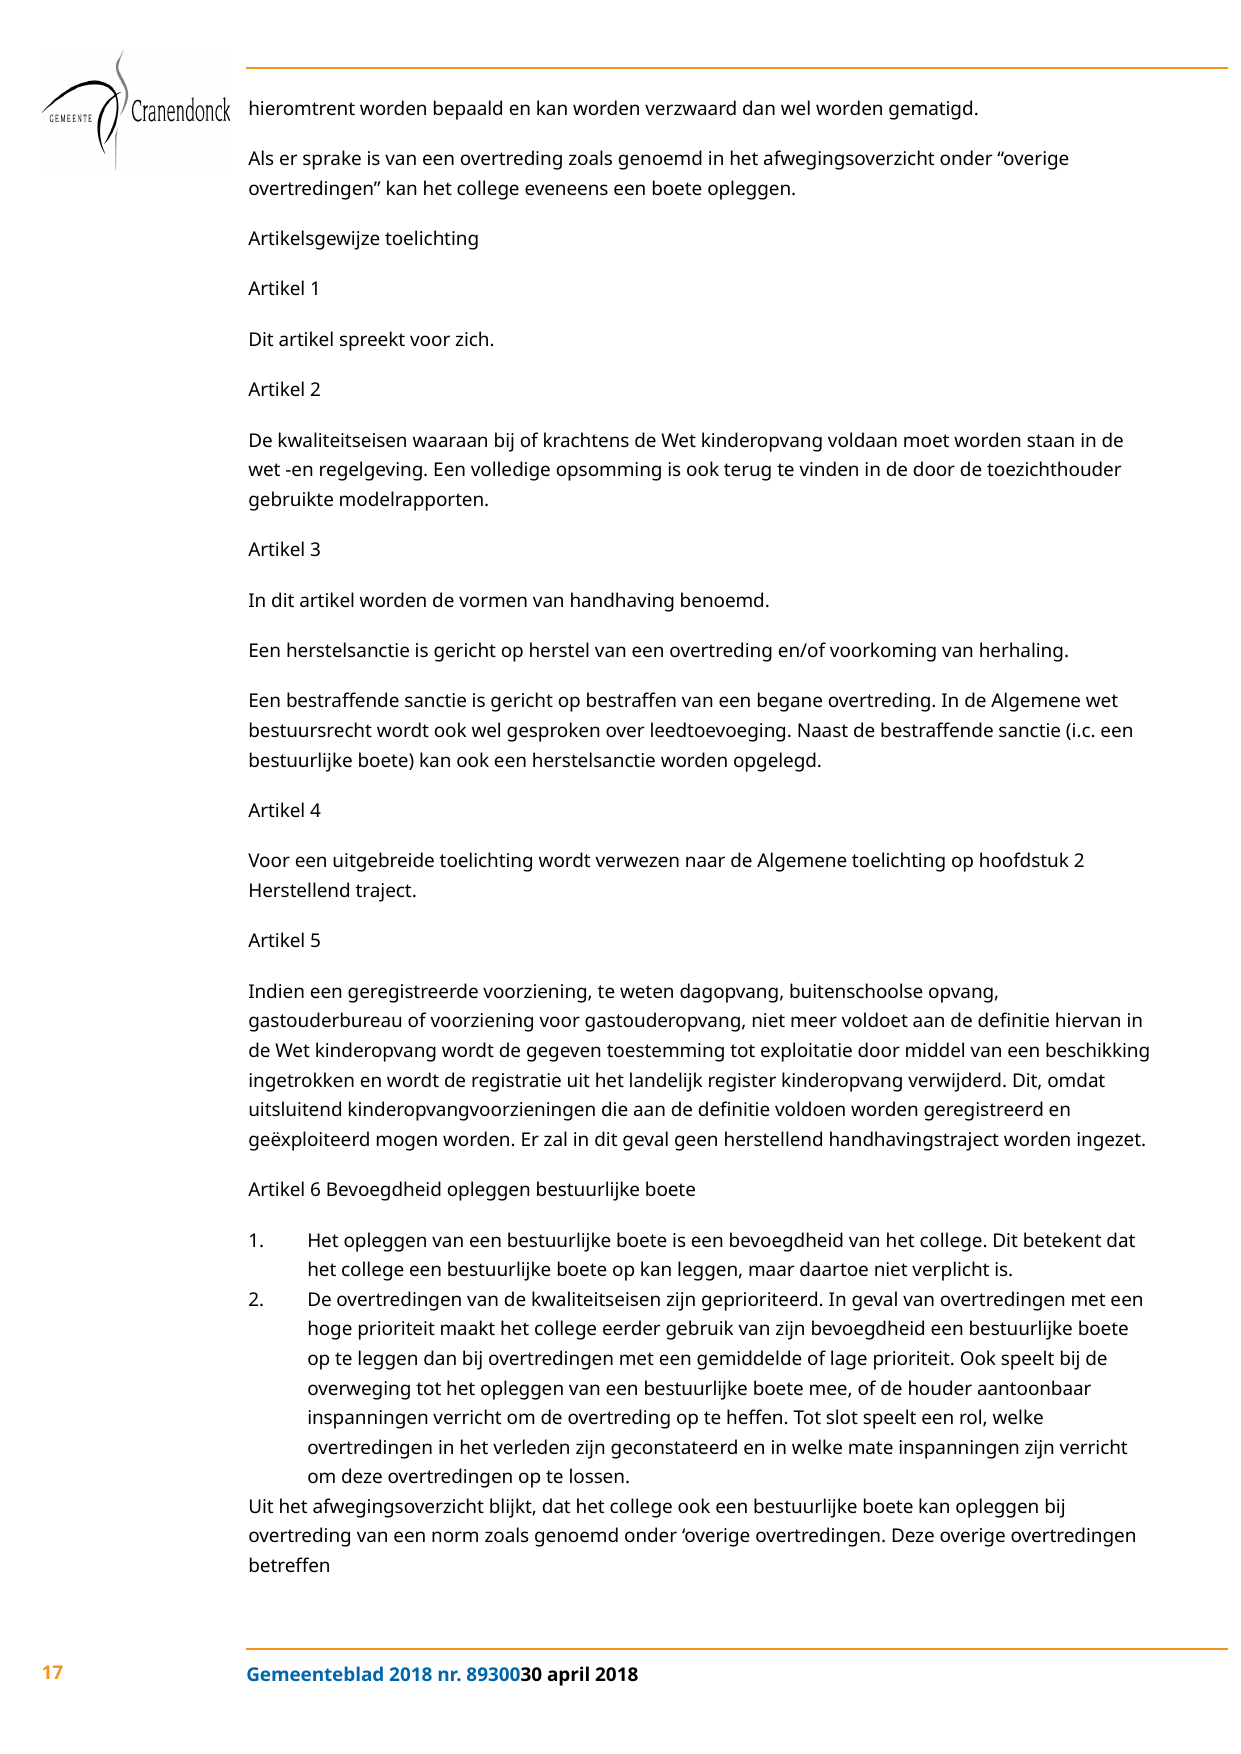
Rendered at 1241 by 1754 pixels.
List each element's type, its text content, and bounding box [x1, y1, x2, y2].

text Een bestraffende sanctie is gericht op bestraffen van een begane overtreding. In de Algemene wet bestuursrecht wordt ook wel gesproken over leedtoevoeging. Naast de bestraffende sanctie (i.c. een bestuurlijke boete) kan ook een herstelsanctie worden opgelegd. [248, 688, 1152, 773]
text In dit artikel worden de vormen van handhaving benoemd. [248, 587, 1152, 613]
list De overtredingen van de kwaliteitseisen zijn geprioriteerd. In geval van overtredingen met een hoge prioriteit maakt het college eerder gebruik van zijn bevoegdheid een bestuurlijke boete op te leggen dan bij overtredingen met een gemiddelde of lage prioriteit. Ook speelt bij de overweging tot het opleggen van een bestuurlijke boete mee, of de houder aantoonbaar inspanningen verricht om de overtreding op te heffen. Tot slot speelt een rol, welke overtredingen in het verleden zijn geconstateerd en in welke mate inspanningen zijn verricht om deze overtredingen op te lossen. [248, 1286, 1152, 1489]
text Artikel 4 [248, 797, 1152, 823]
list Het opleggen van een bestuurlijke boete is een bevoegdheid van het college. Dit betekent dat het college een bestuurlijke boete op kan leggen, maar daartoe niet verplicht is. [248, 1227, 1152, 1282]
text Artikelsgewijze toelichting [248, 225, 1152, 251]
text De kwaliteitseisen waaraan bij of krachtens de Wet kinderopvang voldaan moet worden staan in de wet -en regelgeving. Een volledige opsomming is ook terug te vinden in de door de toezichthouder gebruikte modelrapporten. [248, 427, 1152, 512]
text Als er sprake is van een overtreding zoals genoemd in het afwegingsoverzicht onder “overige overtredingen” kan het college eveneens een boete opleggen. [248, 145, 1152, 201]
text Artikel 1 [248, 276, 1152, 301]
text Artikel 2 [248, 376, 1152, 402]
picture [41, 47, 231, 172]
text Indien een geregistreerde voorziening, te weten dagopvang, buitenschoolse opvang, gastouderbureau of voorziening voor gastouderopvang, niet meer voldoet aan de definitie hiervan in de Wet kinderopvang wordt de gegeven toestemming tot exploitatie door middel van een beschikking ingetrokken en wordt de registratie uit het landelijk register kinderopvang verwijderd. Dit, omdat uitsluitend kinderopvangvoorzieningen die aan de definitie voldoen worden geregistreerd en geëxploiteerd mogen worden. Er zal in dit geval geen herstellend handhavingstraject worden ingezet. [248, 978, 1152, 1152]
text hieromtrent worden bepaald en kan worden verzwaard dan wel worden gematigd. [248, 95, 1152, 121]
text Een herstelsanctie is gericht op herstel van een overtreding en/of voorkoming van herhaling. [248, 637, 1152, 663]
text Uit het afwegingsoverzicht blijkt, dat het college ook een bestuurlijke boete kan opleggen bij overtreding van een norm zoals genoemd onder ‘overige overtredingen. Deze overige overtredingen betreffen [248, 1493, 1152, 1578]
text Artikel 6 Bevoegdheid opleggen bestuurlijke boete [248, 1176, 1152, 1202]
text Artikel 3 [248, 536, 1152, 562]
text Voor een uitgebreide toelichting wordt verwezen naar de Algemene toelichting op hoofdstuk 2 Herstellend traject. [248, 848, 1152, 903]
text Dit artikel spreekt voor zich. [248, 326, 1152, 352]
text Artikel 5 [248, 928, 1152, 953]
